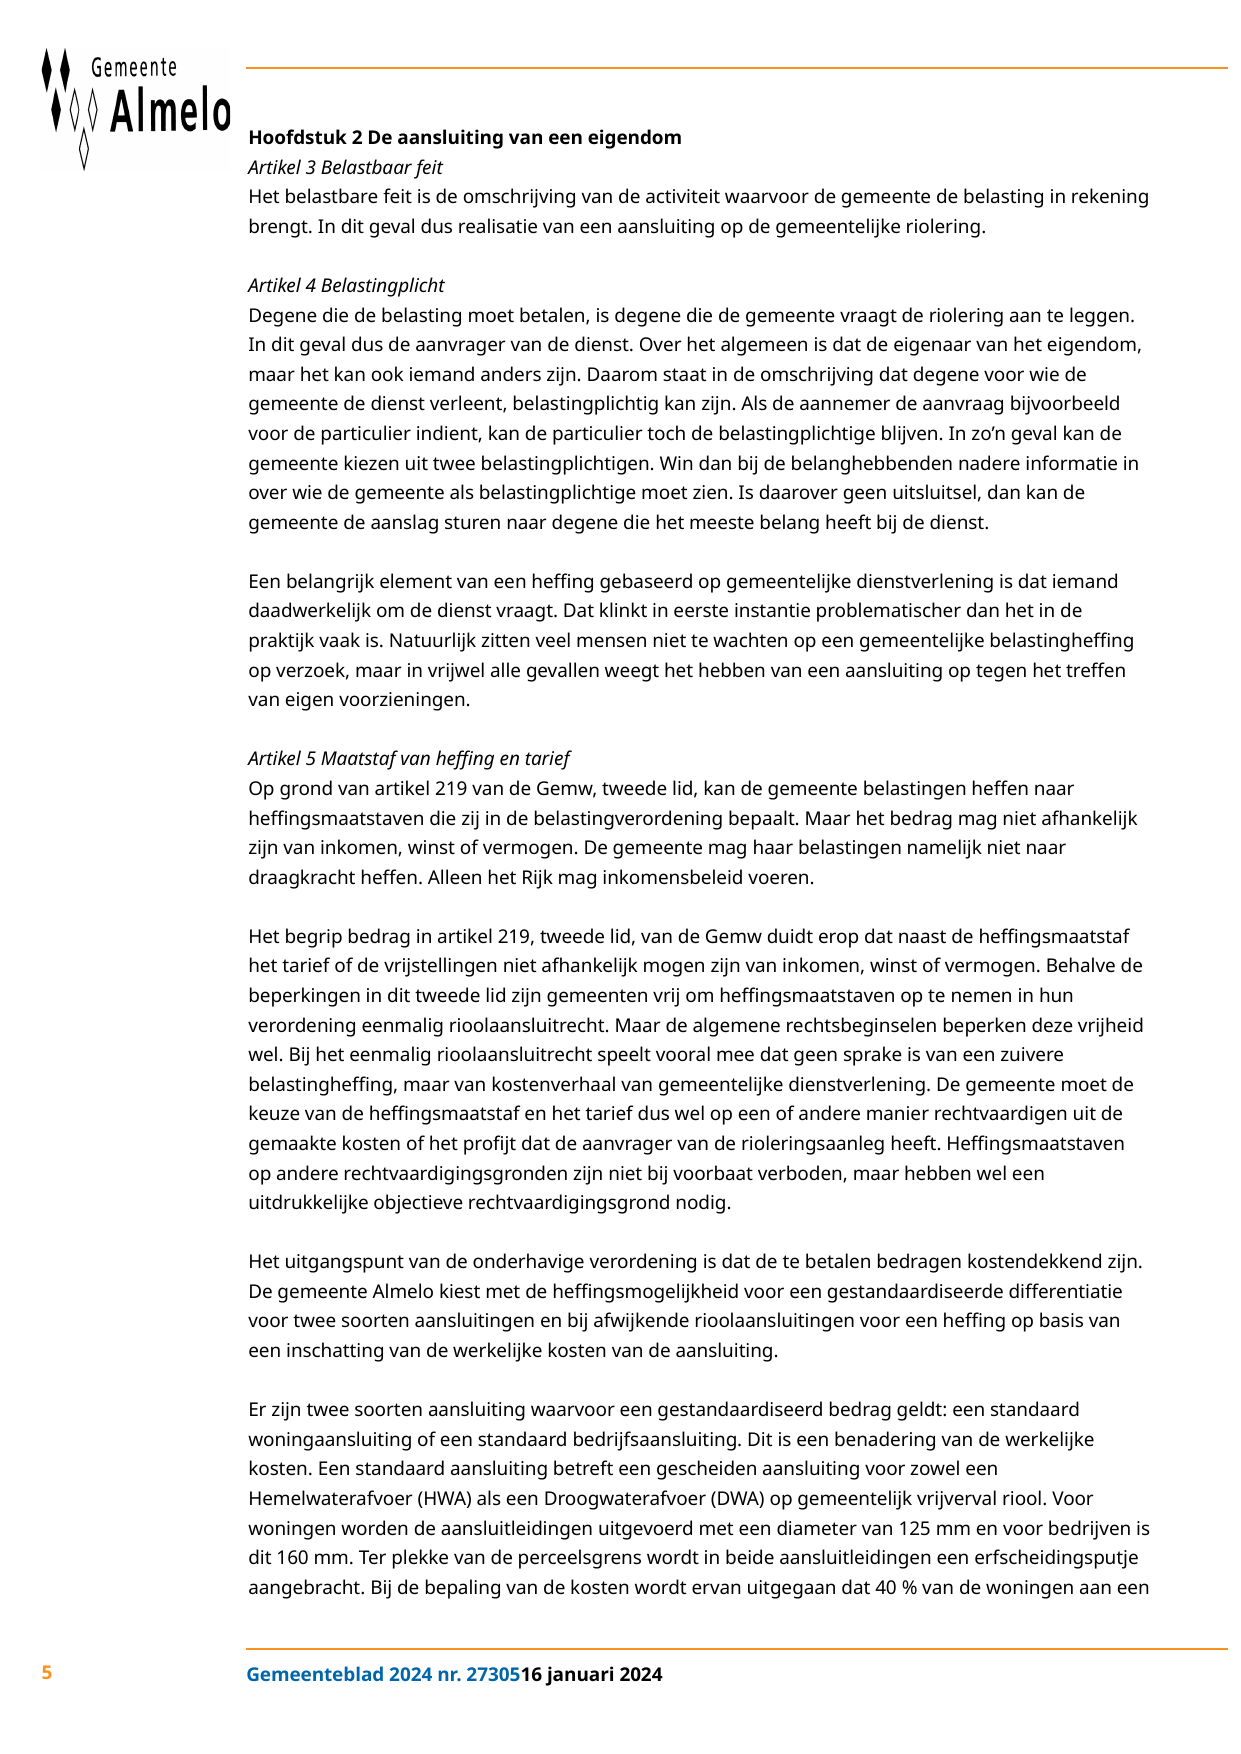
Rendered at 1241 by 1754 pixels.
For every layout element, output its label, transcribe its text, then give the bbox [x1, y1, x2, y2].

picture [41, 47, 231, 172]
text Artikel 3 Belastbaar feit [248, 154, 1152, 180]
text Het begrip bedrag in artikel 219, tweede lid, van de Gemw duidt erop dat naast de heffingsmaatstaf het tarief of de vrijstellingen niet afhankelijk mogen zijn van inkomen, winst of vermogen. Behalve de beperkingen in dit tweede lid zijn gemeenten vrij om heffingsmaatstaven op te nemen in hun verordening eenmalig rioolaansluitrecht. Maar de algemene rechtsbeginselen beperken deze vrijheid wel. Bij het eenmalig rioolaansluitrecht speelt vooral mee dat geen sprake is van een zuivere belastingheffing, maar van kostenverhaal van gemeentelijke dienstverlening. De gemeente moet de keuze van de heffingsmaatstaf en het tarief dus wel op een of andere manier rechtvaardigen uit de gemaakte kosten of het profijt dat de aanvrager van de rioleringsaanleg heeft. Heffingsmaatstaven op andere rechtvaardigingsgronden zijn niet bij voorbaat verboden, maar hebben wel een uitdrukkelijke objectieve rechtvaardigingsgrond nodig. [248, 923, 1152, 1215]
text Artikel 4 Belastingplicht [248, 272, 1152, 298]
text Het belastbare feit is de omschrijving van de activiteit waarvoor de gemeente de belasting in rekening brengt. In dit geval dus realisatie van een aansluiting op de gemeentelijke riolering. [248, 183, 1152, 239]
text Hoofdstuk 2 De aansluiting van een eigendom [248, 124, 1152, 150]
text Het uitgangspunt van de onderhavige verordening is dat de te betalen bedragen kostendekkend zijn. De gemeente Almelo kiest met de heffingsmogelijkheid voor een gestandaardiseerde differentiatie voor twee soorten aansluitingen en bij afwijkende rioolaansluitingen voor een heffing op basis van een inschatting van de werkelijke kosten van de aansluiting. [248, 1248, 1152, 1363]
text Degene die de belasting moet betalen, is degene die de gemeente vraagt de riolering aan te leggen. In dit geval dus de aanvrager van de dienst. Over het algemeen is dat de eigenaar van het eigendom, maar het kan ook iemand anders zijn. Daarom staat in de omschrijving dat degene voor wie de gemeente de dienst verleent, belastingplichtig kan zijn. Als de aannemer de aanvraag bijvoorbeeld voor de particulier indient, kan de particulier toch de belastingplichtige blijven. In zo’n geval kan de gemeente kiezen uit twee belastingplichtigen. Win dan bij de belanghebbenden nadere informatie in over wie de gemeente als belastingplichtige moet zien. Is daarover geen uitsluitsel, dan kan de gemeente de aanslag sturen naar degene die het meeste belang heeft bij de dienst. [248, 302, 1152, 535]
text Een belangrijk element van een heffing gebaseerd op gemeentelijke dienstverlening is dat iemand daadwerkelijk om de dienst vraagt. Dat klinkt in eerste instantie problematischer dan het in de praktijk vaak is. Natuurlijk zitten veel mensen niet te wachten op een gemeentelijke belastingheffing op verzoek, maar in vrijwel alle gevallen weegt het hebben van een aansluiting op tegen het treffen van eigen voorzieningen. [248, 568, 1152, 712]
text Er zijn twee soorten aansluiting waarvoor een gestandaardiseerd bedrag geldt: een standaard woningaansluiting of een standaard bedrijfsaansluiting. Dit is een benadering van de werkelijke kosten. Een standaard aansluiting betreft een gescheiden aansluiting voor zowel een Hemelwaterafvoer (HWA) als een Droogwaterafvoer (DWA) op gemeentelijk vrijverval riool. Voor woningen worden de aansluitleidingen uitgevoerd met een diameter van 125 mm en voor bedrijven is dit 160 mm. Ter plekke van de perceelsgrens wordt in beide aansluitleidingen een erfscheidingsputje aangebracht. Bij de bepaling van de kosten wordt ervan uitgegaan dat 40 % van de woningen aan een [248, 1396, 1152, 1600]
text Artikel 5 Maatstaf van heffing en tarief [248, 746, 1152, 771]
text Op grond van artikel 219 van de Gemw, tweede lid, kan de gemeente belastingen heffen naar heffingsmaatstaven die zij in de belastingverordening bepaalt. Maar het bedrag mag niet afhankelijk zijn van inkomen, winst of vermogen. De gemeente mag haar belastingen namelijk niet naar draagkracht heffen. Alleen het Rijk mag inkomensbeleid voeren. [248, 775, 1152, 890]
